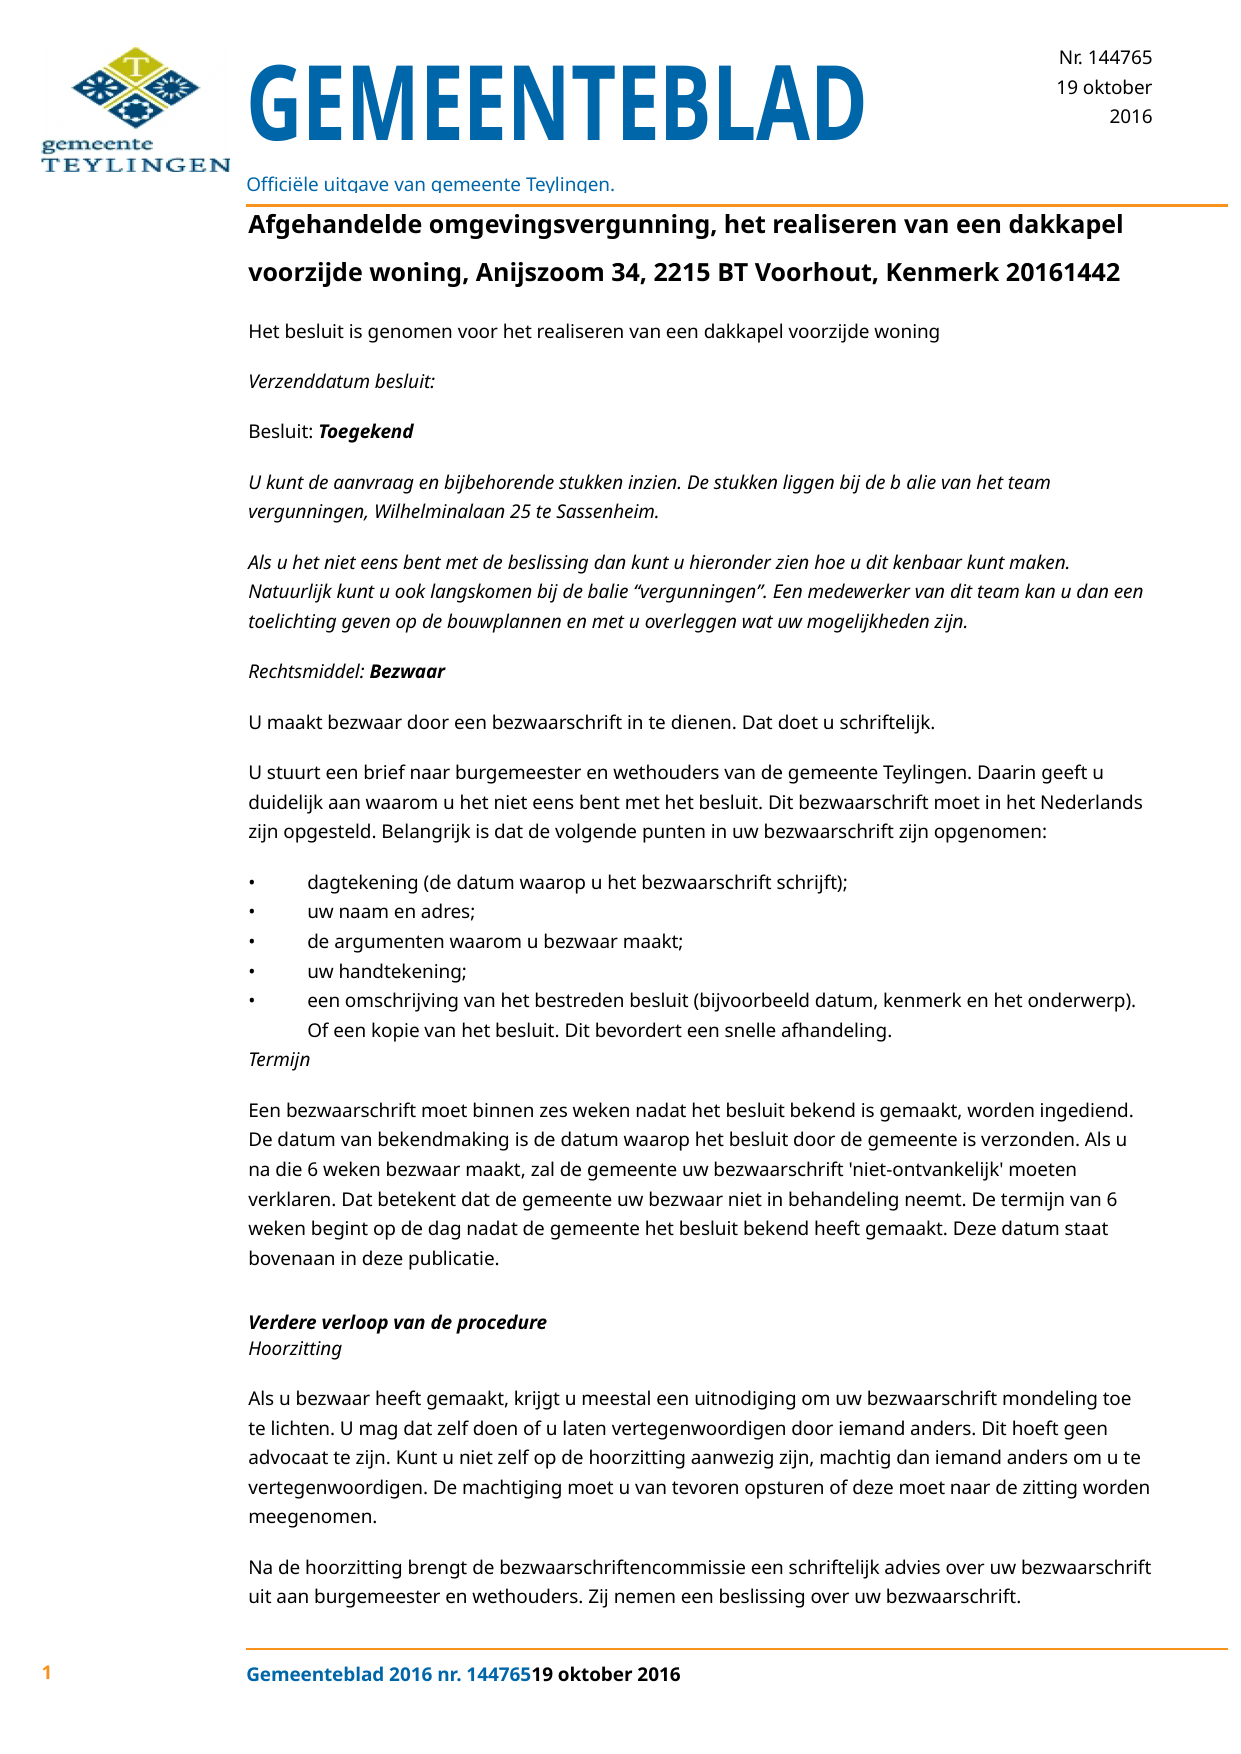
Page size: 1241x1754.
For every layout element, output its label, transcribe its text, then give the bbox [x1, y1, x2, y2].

text U maakt bezwaar door een bezwaarschrift in te dienen. Dat doet u schriftelijk. [248, 709, 1152, 735]
picture [41, 47, 231, 172]
text Afgehandelde omgevingsvergunning, het realiseren van een dakkapel voorzijde woning, Anijszoom 34, 2215 BT Voorhout, Kenmerk 20161442 [248, 207, 1152, 288]
text Hoorzitting [248, 1335, 1152, 1360]
list een omschrijving van het bestreden besluit (bijvoorbeeld datum, kenmerk en het onderwerp). Of een kopie van het besluit. Dit bevordert een snelle afhandeling. [248, 987, 1152, 1043]
text Een bezwaarschrift moet binnen zes weken nadat het besluit bekend is gemaakt, worden ingediend. De datum van bekendmaking is de datum waarop het besluit door de gemeente is verzonden. Als u na die 6 weken bezwaar maakt, zal de gemeente uw bezwaarschrift 'niet-ontvankelijk' moeten verklaren. Dat betekent dat de gemeente uw bezwaar niet in behandeling neemt. De termijn van 6 weken begint op de dag nadat de gemeente het besluit bekend heeft gemaakt. Deze datum staat bovenaan in deze publicatie. [248, 1097, 1152, 1271]
text Verzenddatum besluit: [248, 368, 1152, 394]
text Verdere verloop van de procedure [248, 1309, 1152, 1335]
list dagtekening (de datum waarop u het bezwaarschrift schrijft); [248, 869, 1152, 895]
text U stuurt een brief naar burgemeester en wethouders van de gemeente Teylingen. Daarin geeft u duidelijk aan waarom u het niet eens bent met het besluit. Dit bezwaarschrift moet in het Nederlands zijn opgesteld. Belangrijk is dat de volgende punten in uw bezwaarschrift zijn opgenomen: [248, 759, 1152, 844]
text Besluit: Toegekend [248, 419, 1152, 444]
text Het besluit is genomen voor het realiseren van een dakkapel voorzijde woning [248, 318, 1152, 344]
text Na de hoorzitting brengt de bezwaarschriftencommissie een schriftelijk advies over uw bezwaarschrift uit aan burgemeester en wethouders. Zij nemen een beslissing over uw bezwaarschrift. [248, 1554, 1152, 1609]
text U kunt de aanvraag en bijbehorende stukken inzien. De stukken liggen bij de b alie van het team vergunningen, Wilhelminalaan 25 te Sassenheim. [248, 469, 1152, 524]
text Als u het niet eens bent met de beslissing dan kunt u hieronder zien hoe u dit kenbaar kunt maken. Natuurlijk kunt u ook langskomen bij de balie “vergunningen”. Een medewerker van dit team kan u dan een toelichting geven op de bouwplannen en met u overleggen wat uw mogelijkheden zijn. [248, 549, 1152, 634]
text Rechtsmiddel: Bezwaar [248, 659, 1152, 684]
text Als u bezwaar heeft gemaakt, krijgt u meestal een uitnodiging om uw bezwaarschrift mondeling toe te lichten. U mag dat zelf doen of u laten vertegenwoordigen door iemand anders. Dit hoeft geen advocaat te zijn. Kunt u niet zelf op de hoorzitting aanwezig zijn, machtig dan iemand anders om u te vertegenwoordigen. De machtiging moet u van tevoren opsturen of deze moet naar de zitting worden meegenomen. [248, 1385, 1152, 1529]
list uw handtekening; [248, 958, 1152, 984]
list de argumenten waarom u bezwaar maakt; [248, 928, 1152, 954]
list uw naam en adres; [248, 899, 1152, 924]
text Termijn [248, 1047, 1152, 1072]
